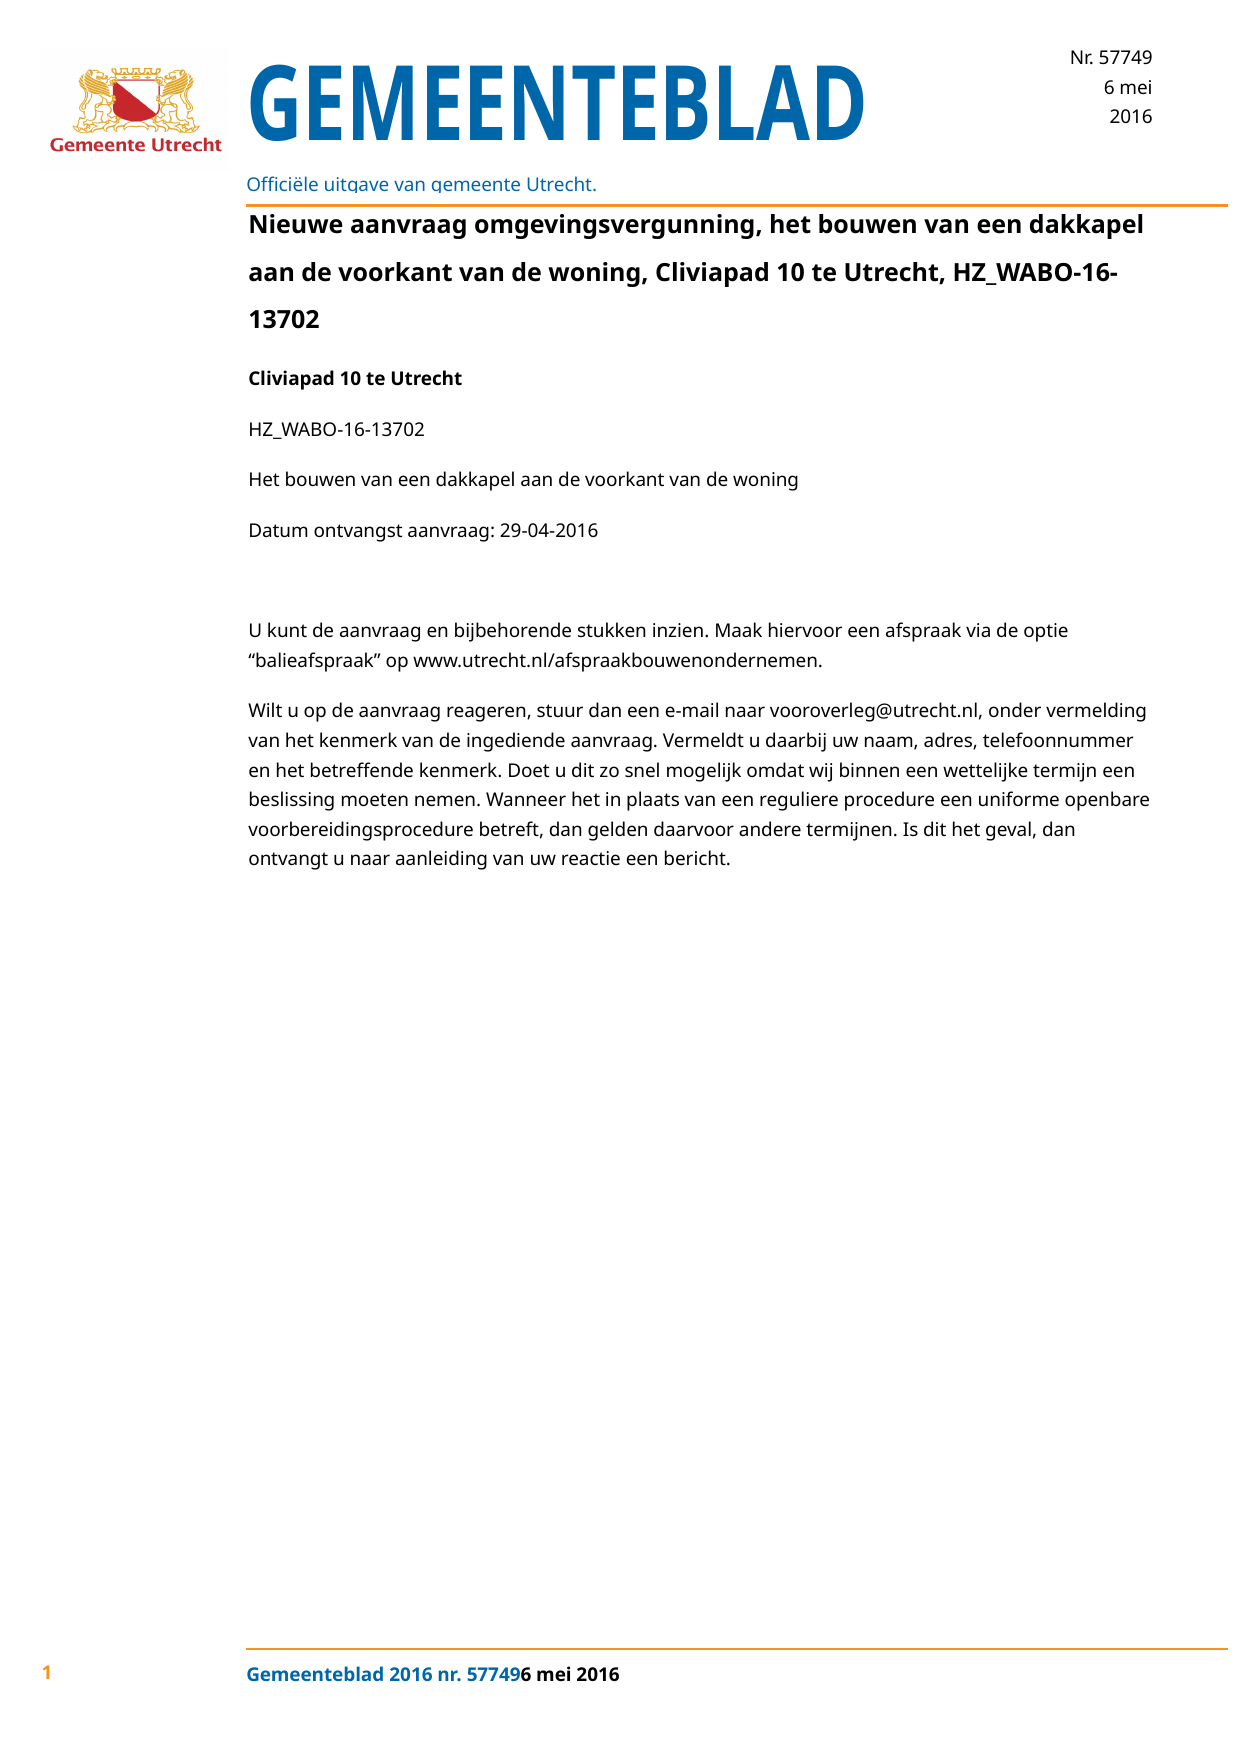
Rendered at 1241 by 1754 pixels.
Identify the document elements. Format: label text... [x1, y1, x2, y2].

text Het bouwen van een dakkapel aan de voorkant van de woning [248, 466, 1152, 492]
text Datum ontvangst aanvraag: 29-04-2016 [248, 517, 1152, 542]
text Cliviapad 10 te Utrecht [248, 366, 1152, 391]
text Wilt u op de aanvraag reageren, stuur dan een e-mail naar vooroverleg@utrecht.nl, onder vermelding van het kenmerk van de ingediende aanvraag. Vermeldt u daarbij uw naam, adres, telefoonnummer en het betreffende kenmerk. Doet u dit zo snel mogelijk omdat wij binnen een wettelijke termijn een beslissing moeten nemen. Wanneer het in plaats van een reguliere procedure een uniforme openbare voorbereidingsprocedure betreft, dan gelden daarvoor andere termijnen. Is dit het geval, dan ontvangt u naar aanleiding van uw reactie een bericht. [248, 698, 1152, 871]
text U kunt de aanvraag en bijbehorende stukken inzien. Maak hiervoor een afspraak via de optie “balieafspraak” op www.utrecht.nl/afspraakbouwenondernemen. [248, 618, 1152, 673]
text Nieuwe aanvraag omgevingsvergunning, het bouwen van een dakkapel aan de voorkant van de woning, Cliviapad 10 te Utrecht, HZ_WABO-16-13702 [248, 207, 1152, 336]
picture [41, 47, 231, 172]
text HZ_WABO-16-13702 [248, 416, 1152, 442]
